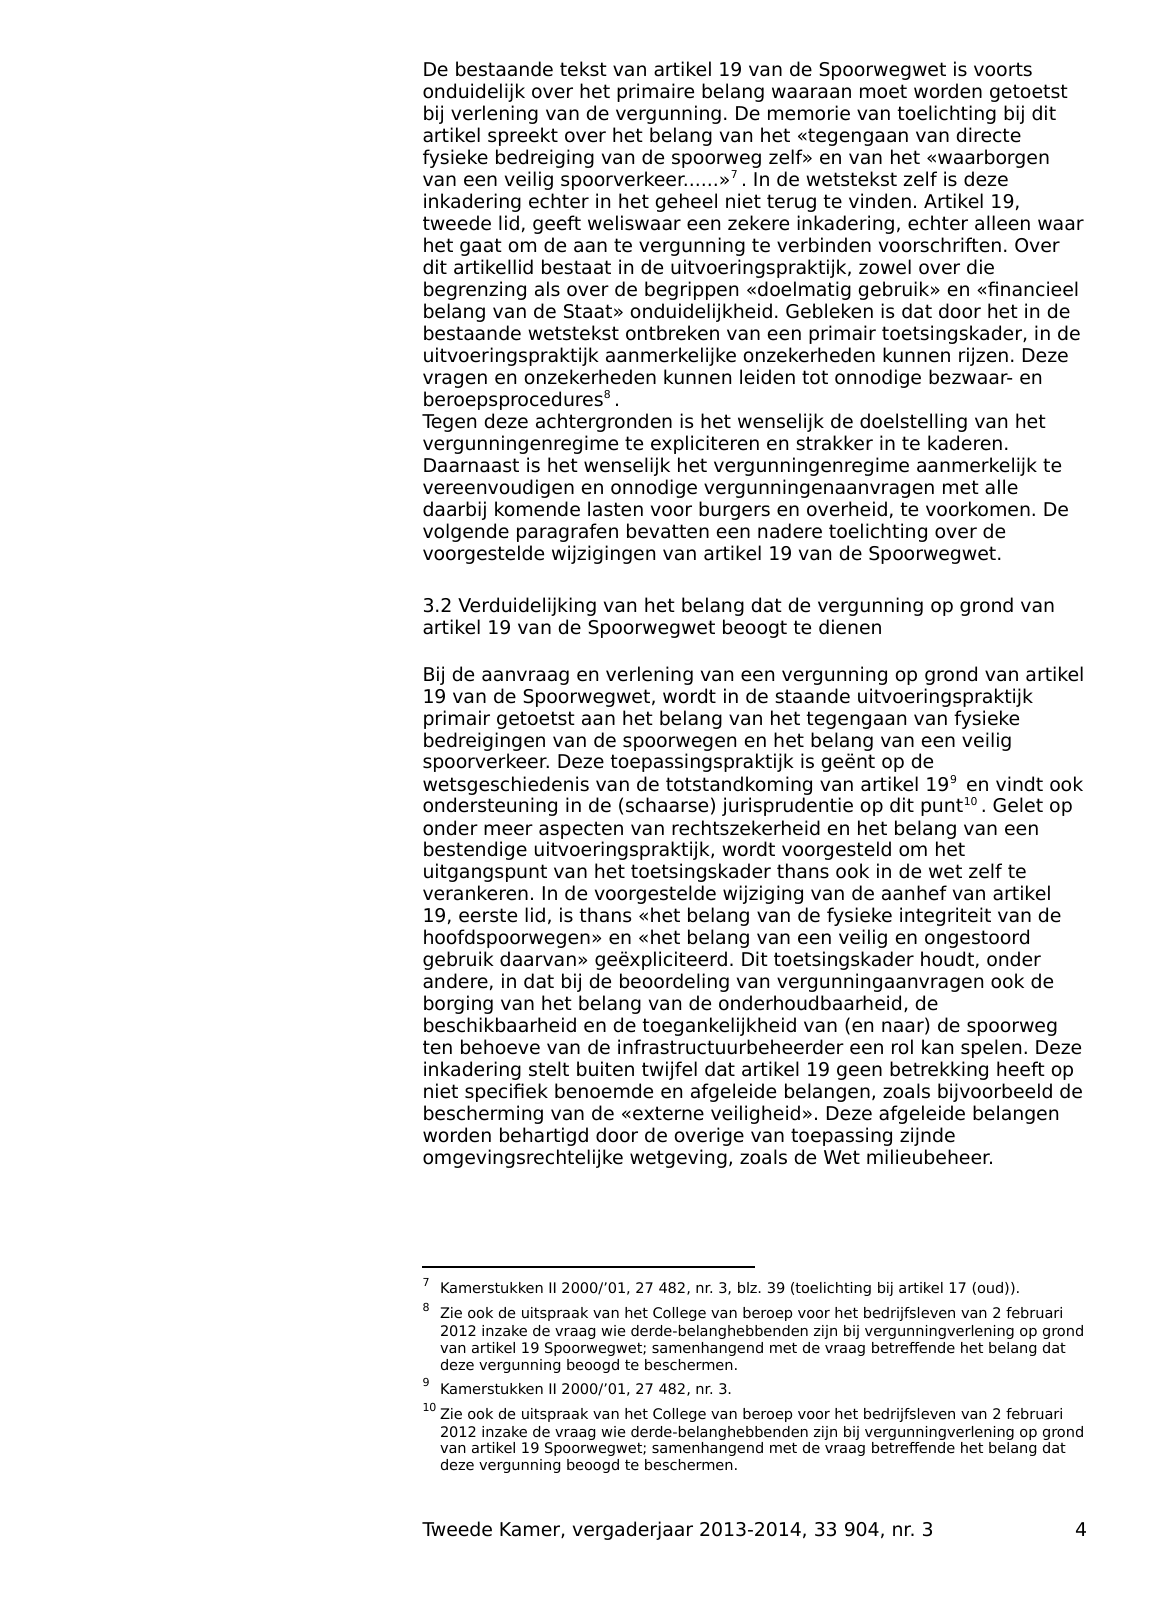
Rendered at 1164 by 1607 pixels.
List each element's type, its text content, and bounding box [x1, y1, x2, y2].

text Bij de aanvraag en verlening van een vergunning op grond van artikel 19 van de Spoorwegwet, wordt in de staande uitvoeringspraktijk primair getoetst aan het belang van het tegengaan van fysieke bedreigingen van de spoorwegen en het belang van een veilig spoorverkeer. Deze toepassingspraktijk is geënt op de wetsgeschiedenis van de totstandkoming van artikel 19 en vindt ook ondersteuning in de (schaarse) jurisprudentie op dit punt. Gelet op onder meer aspecten van rechtszekerheid en het belang van een bestendige uitvoeringspraktijk, wordt voorgesteld om het uitgangspunt van het toetsingskader thans ook in de wet zelf te verankeren. In de voorgestelde wijziging van de aanhef van artikel 19, eerste lid, is thans «het belang van de fysieke integriteit van de hoofdspoorwegen» en «het belang van een veilig en ongestoord gebruik daarvan» geëxpliciteerd. Dit toetsingskader houdt, onder andere, in dat bij de beoordeling van vergunningaanvragen ook de borging van het belang van de onderhoudbaarheid, de beschikbaarheid en de toegankelijkheid van (en naar) de spoorweg ten behoeve van de infrastructuurbeheerder een rol kan spelen. Deze inkadering stelt buiten twijfel dat artikel 19 geen betrekking heeft op niet specifiek benoemde en afgeleide belangen, zoals bijvoorbeeld de bescherming van de «externe veiligheid». Deze afgeleide belangen worden behartigd door de overige van toepassing zijnde omgevingsrechtelijke wetgeving, zoals de Wet milieubeheer. [422, 663, 1087, 1169]
subtitle 3.2 Verduidelijking van het belang dat de vergunning op grond van artikel 19 van de Spoorwegwet beoogt te dienen [422, 594, 1087, 638]
text Tegen deze achtergronden is het wenselijk de doelstelling van het vergunningenregime te expliciteren en strakker in te kaderen. Daarnaast is het wenselijk het vergunningenregime aanmerkelijk te vereenvoudigen en onnodige vergunningenaanvragen met alle daarbij komende lasten voor burgers en overheid, te voorkomen. De volgende paragrafen bevatten een nadere toelichting over de voorgestelde wijzigingen van artikel 19 van de Spoorwegwet. [422, 411, 1087, 564]
text Kamerstukken II 2000/’01, 27 482, nr. 3, blz. 39 (toelichting bij artikel 17 (oud)). [422, 1276, 1087, 1298]
text De bestaande tekst van artikel 19 van de Spoorwegwet is voorts onduidelijk over het primaire belang waaraan moet worden getoetst bij verlening van de vergunning. De memorie van toelichting bij dit artikel spreekt over het belang van het «tegengaan van directe fysieke bedreiging van de spoorweg zelf» en van het «waarborgen van een veilig spoorverkeer......». In de wetstekst zelf is deze inkadering echter in het geheel niet terug te vinden. Artikel 19, tweede lid, geeft weliswaar een zekere inkadering, echter alleen waar het gaat om de aan te vergunning te verbinden voorschriften. Over dit artikellid bestaat in de uitvoeringspraktijk, zowel over die begrenzing als over de begrippen «doelmatig gebruik» en «financieel belang van de Staat» onduidelijkheid. Gebleken is dat door het in de bestaande wetstekst ontbreken van een primair toetsingskader, in de uitvoeringspraktijk aanmerkelijke onzekerheden kunnen rijzen. Deze vragen en onzekerheden kunnen leiden tot onnodige bezwaar- en beroepsprocedures. [422, 59, 1087, 411]
text Zie ook de uitspraak van het College van beroep voor het bedrijfsleven van 2 februari 2012 inzake de vraag wie derde-belanghebbenden zijn bij vergunningverlening op grond van artikel 19 Spoorwegwet; samenhangend met de vraag betreffende het belang dat deze vergunning beoogd te beschermen. [422, 1402, 1087, 1474]
text Zie ook de uitspraak van het College van beroep voor het bedrijfsleven van 2 februari 2012 inzake de vraag wie derde-belanghebbenden zijn bij vergunningverlening op grond van artikel 19 Spoorwegwet; samenhangend met de vraag betreffende het belang dat deze vergunning beoogd te beschermen. [422, 1301, 1087, 1374]
text Kamerstukken II 2000/’01, 27 482, nr. 3. [422, 1377, 1087, 1399]
